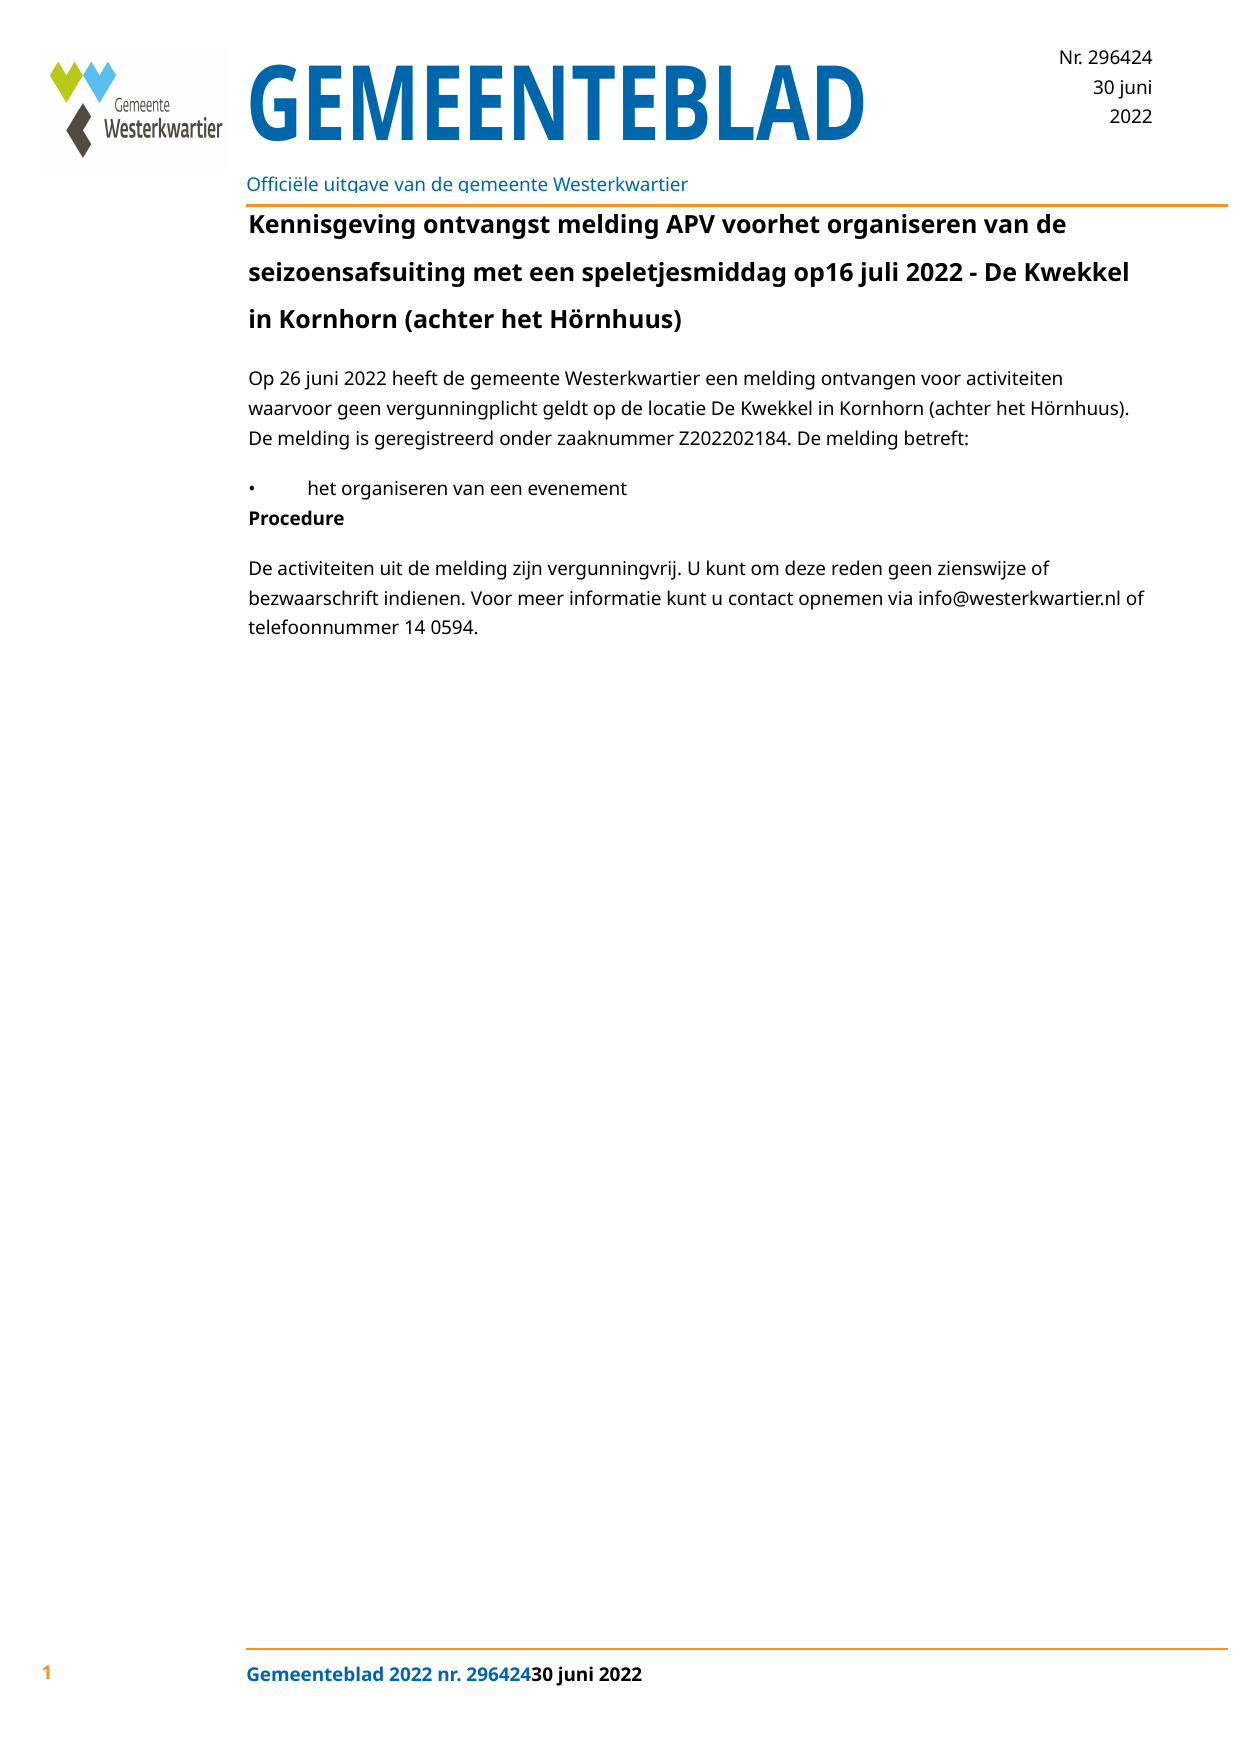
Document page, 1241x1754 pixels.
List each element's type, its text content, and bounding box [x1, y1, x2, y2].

text De activiteiten uit de melding zijn vergunningvrij. U kunt om deze reden geen zienswijze of bezwaarschrift indienen. Voor meer informatie kunt u contact opnemen via info@westerkwartier.nl of telefoonnummer 14 0594. [248, 555, 1152, 640]
text Procedure [248, 505, 1152, 530]
list het organiseren van een evenement [248, 475, 1152, 501]
picture [41, 47, 231, 172]
text Op 26 juni 2022 heeft de gemeente Westerkwartier een melding ontvangen voor activiteiten waarvoor geen vergunningplicht geldt op de locatie De Kwekkel in Kornhorn (achter het Hörnhuus). De melding is geregistreerd onder zaaknummer Z202202184. De melding betreft: [248, 366, 1152, 450]
text Kennisgeving ontvangst melding APV voorhet organiseren van de seizoensafsuiting met een speletjesmiddag op16 juli 2022 - De Kwekkel in Kornhorn (achter het Hörnhuus) [248, 207, 1152, 336]
